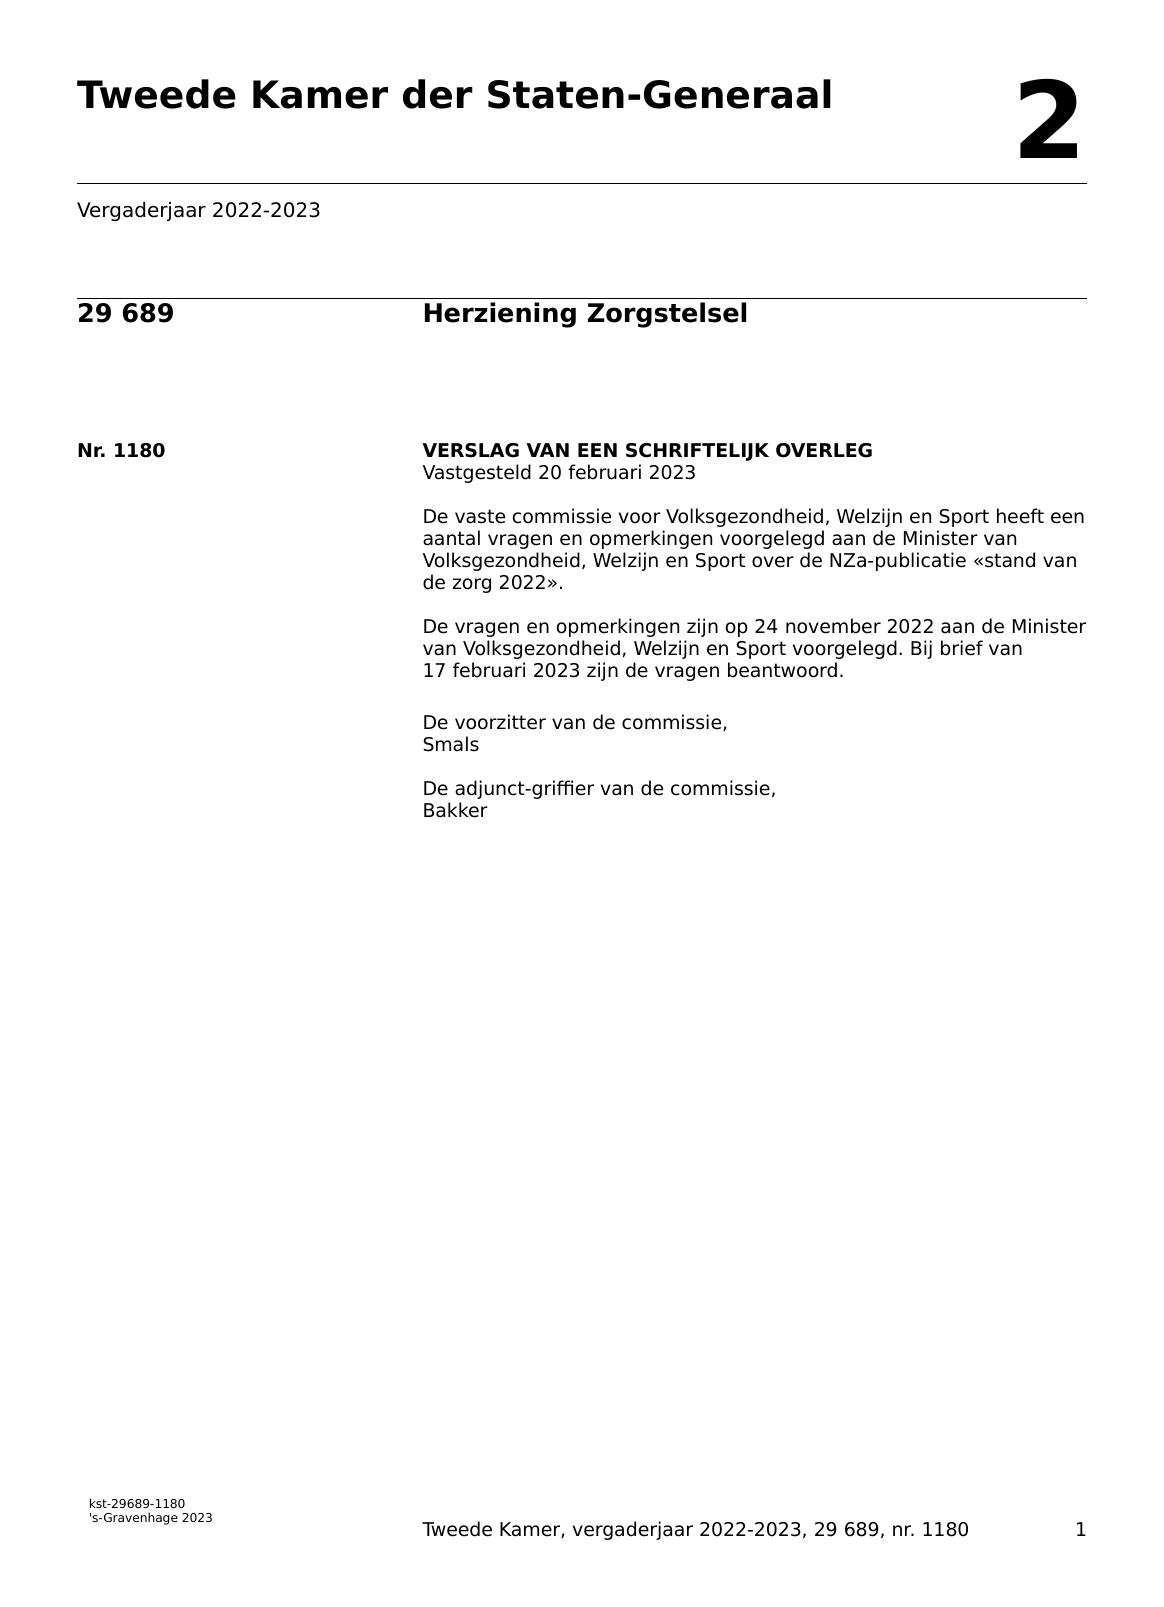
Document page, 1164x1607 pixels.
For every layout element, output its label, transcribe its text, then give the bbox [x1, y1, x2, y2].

text De voorzitter van de commissie, Smals [422, 712, 1087, 756]
table_header Tweede Kamer der Staten-Generaal [77, 59, 886, 183]
subtitle Nr. 1180 VERSLAG VAN EEN SCHRIFTELIJK OVERLEG [77, 440, 1087, 462]
text De vragen en opmerkingen zijn op 24 november 2022 aan de Minister van Volksgezondheid, Welzijn en Sport voorgelegd. Bij brief van 17 februari 2023 zijn de vragen beantwoord. [422, 616, 1087, 682]
text 's-Gravenhage 2023 [88, 1511, 323, 1525]
table_header 2 [886, 59, 1087, 183]
text Vastgesteld 20 februari 2023 [422, 462, 1087, 484]
text De vaste commissie voor Volksgezondheid, Welzijn en Sport heeft een aantal vragen en opmerkingen voorgelegd aan de Minister van Volksgezondheid, Welzijn en Sport over de NZa-publicatie «stand van de zorg 2022». [422, 506, 1087, 594]
text kst-29689-1180 [88, 1497, 323, 1511]
subtitle 29 689 Herziening Zorgstelsel [77, 299, 1087, 329]
text De adjunct-griffier van de commissie, Bakker [422, 778, 1087, 822]
table_cell Vergaderjaar 2022-2023 [77, 184, 1087, 298]
